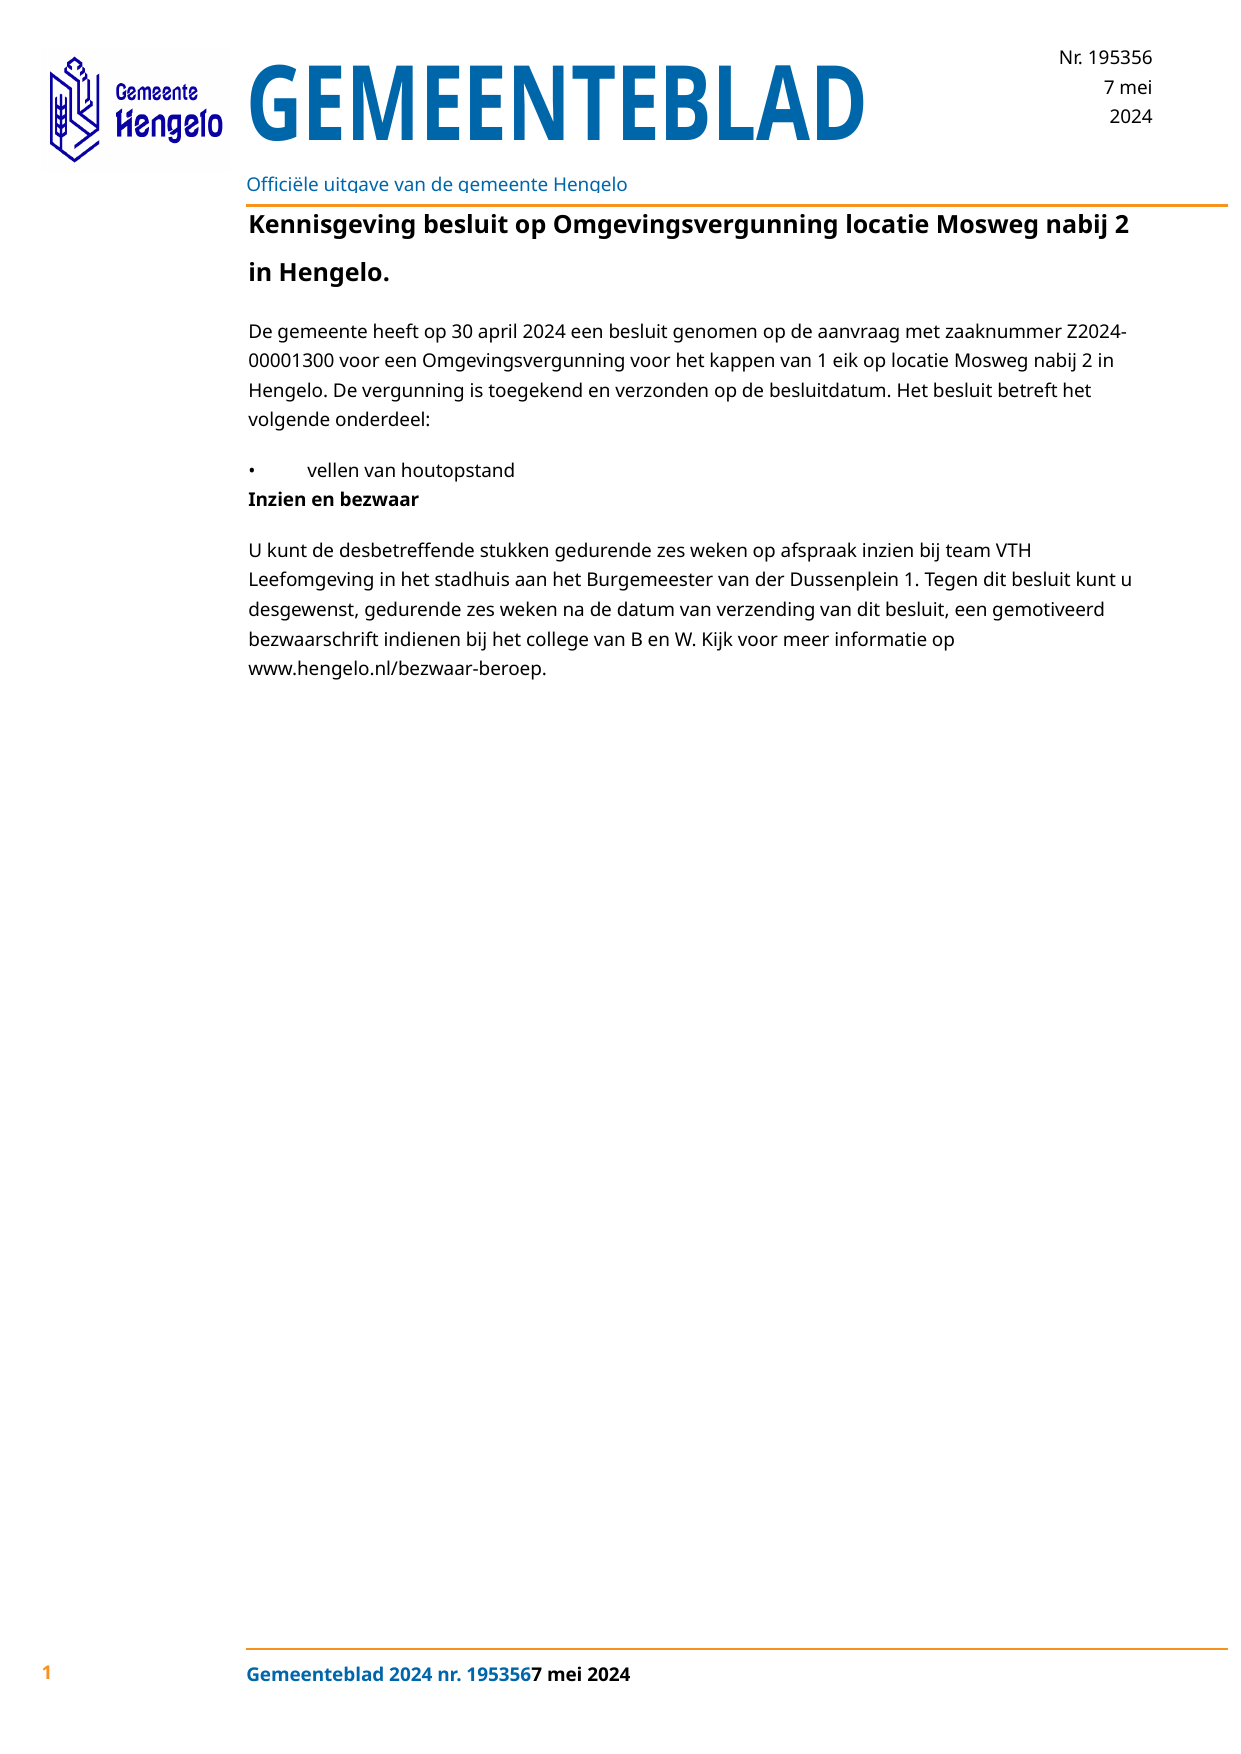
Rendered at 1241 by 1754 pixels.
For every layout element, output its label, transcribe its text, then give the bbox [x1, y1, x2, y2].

picture [41, 47, 231, 172]
text De gemeente heeft op 30 april 2024 een besluit genomen op de aanvraag met zaaknummer Z2024-00001300 voor een Omgevingsvergunning voor het kappen van 1 eik op locatie Mosweg nabij 2 in Hengelo. De vergunning is toegekend en verzonden op de besluitdatum. Het besluit betreft het volgende onderdeel: [248, 318, 1152, 432]
text Inzien en bezwaar [248, 487, 1152, 512]
text U kunt de desbetreffende stukken gedurende zes weken op afspraak inzien bij team VTH Leefomgeving in het stadhuis aan het Burgemeester van der Dussenplein 1. Tegen dit besluit kunt u desgewenst, gedurende zes weken na de datum van verzending van dit besluit, een gemotiveerd bezwaarschrift indienen bij het college van B en W. Kijk voor meer informatie op www.hengelo.nl/bezwaar-beroep. [248, 537, 1152, 681]
list vellen van houtopstand [248, 457, 1152, 483]
text Kennisgeving besluit op Omgevingsvergunning locatie Mosweg nabij 2 in Hengelo. [248, 207, 1152, 288]
